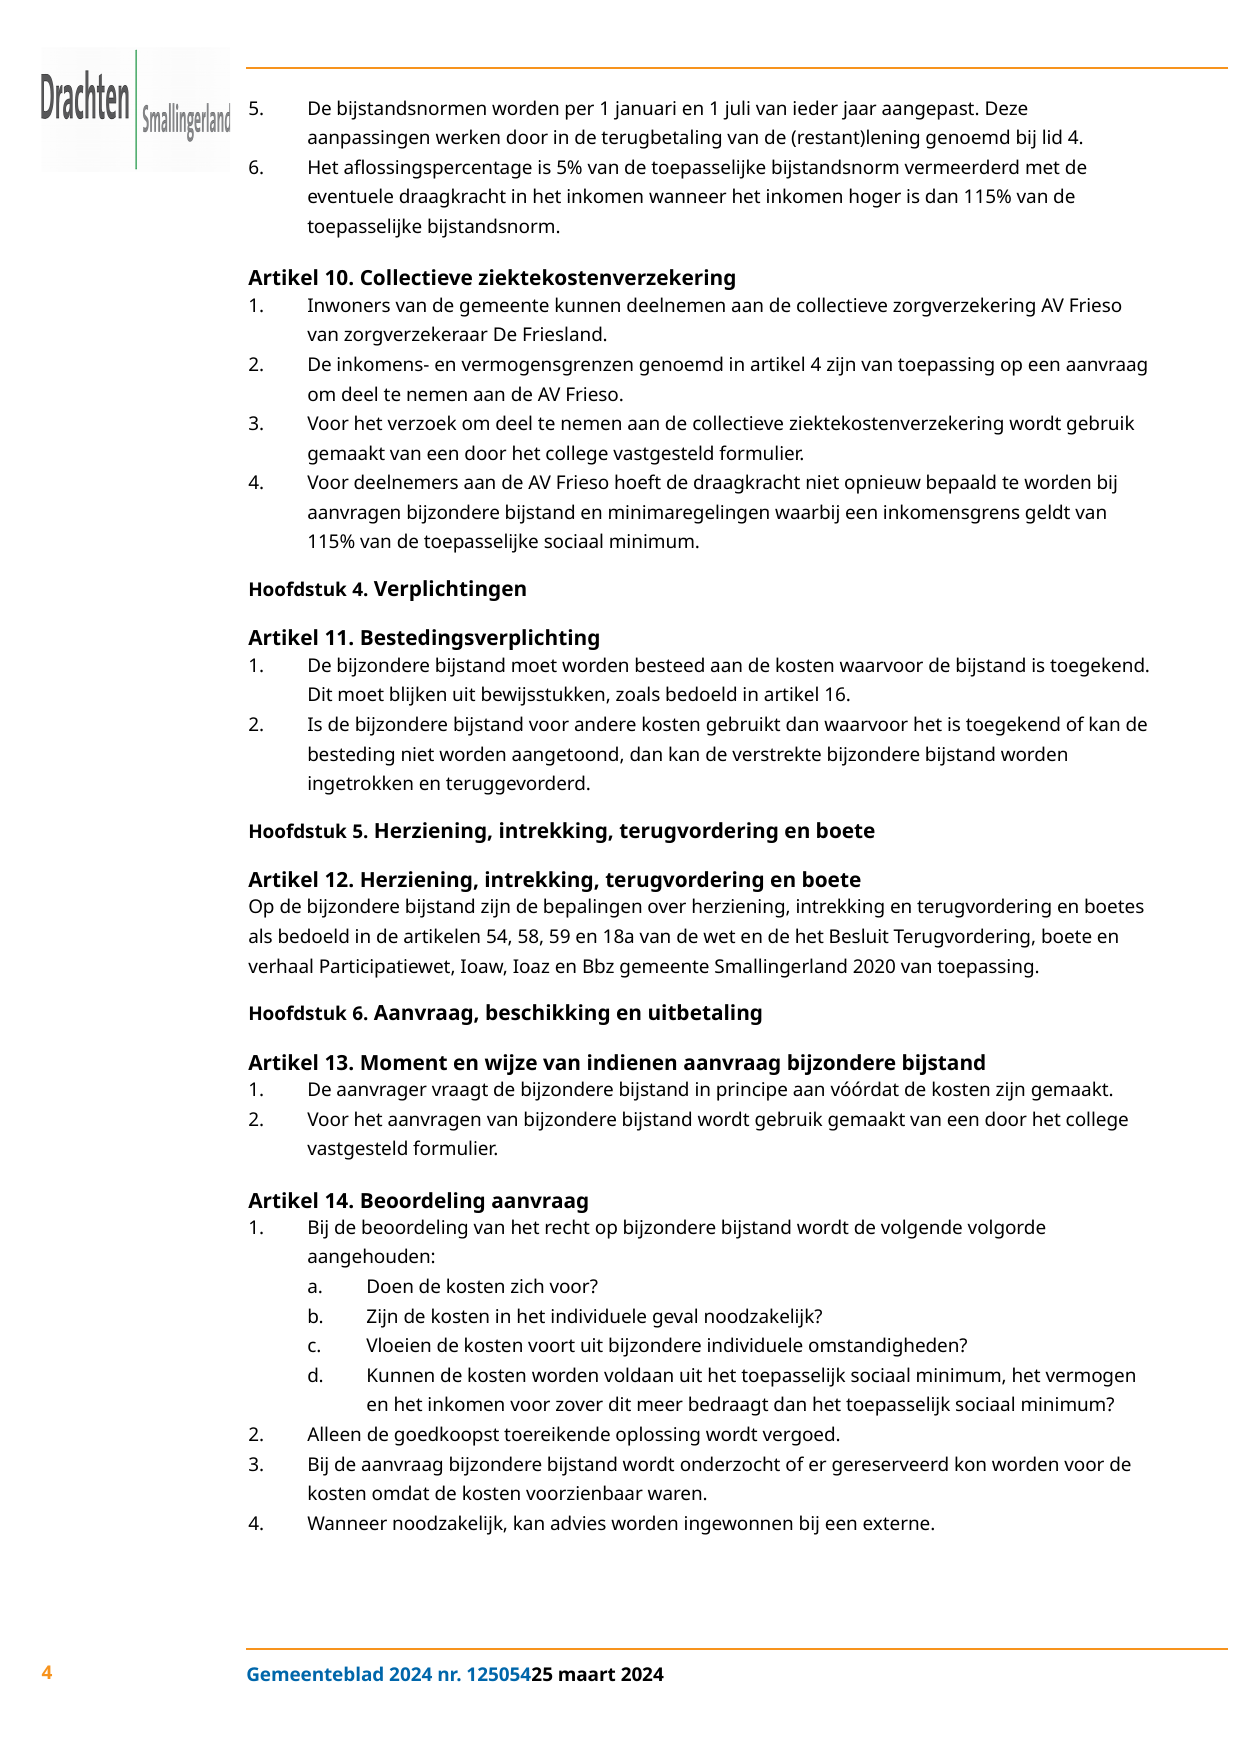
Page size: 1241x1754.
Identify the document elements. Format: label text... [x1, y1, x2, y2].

list Alleen de goedkoopst toereikende oplossing wordt vergoed. [248, 1421, 1152, 1447]
list Is de bijzondere bijstand voor andere kosten gebruikt dan waarvoor het is toegekend of kan de besteding niet worden aangetoond, dan kan de verstrekte bijzondere bijstand worden ingetrokken en teruggevorderd. [248, 711, 1152, 796]
list Voor het aanvragen van bijzondere bijstand wordt gebruik gemaakt van een door het college vastgesteld formulier. [248, 1106, 1152, 1161]
text Hoofdstuk 4. Verplichtingen [248, 574, 1152, 603]
text Artikel 13. Moment en wijze van indienen aanvraag bijzondere bijstand [248, 1048, 1152, 1076]
list Doen de kosten zich voor? [307, 1273, 1152, 1299]
list Het aflossingspercentage is 5% van de toepasselijke bijstandsnorm vermeerderd met de eventuele draagkracht in het inkomen wanneer het inkomen hoger is dan 115% van de toepasselijke bijstandsnorm. [248, 154, 1152, 239]
text Artikel 14. Beoordeling aanvraag [248, 1186, 1152, 1214]
text Artikel 12. Herziening, intrekking, terugvordering en boete [248, 865, 1152, 894]
list De inkomens- en vermogensgrenzen genoemd in artikel 4 zijn van toepassing op een aanvraag om deel te nemen aan de AV Frieso. [248, 351, 1152, 406]
list Bij de aanvraag bijzondere bijstand wordt onderzocht of er gereserveerd kon worden voor de kosten omdat de kosten voorzienbaar waren. [248, 1451, 1152, 1506]
list Voor het verzoek om deel te nemen aan de collectieve ziektekostenverzekering wordt gebruik gemaakt van een door het college vastgesteld formulier. [248, 410, 1152, 466]
list Bij de beoordeling van het recht op bijzondere bijstand wordt de volgende volgorde aangehouden: [248, 1214, 1152, 1269]
list Vloeien de kosten voort uit bijzondere individuele omstandigheden? [307, 1332, 1152, 1358]
list De bijstandsnormen worden per 1 januari en 1 juli van ieder jaar aangepast. Deze aanpassingen werken door in de terugbetaling van de (restant)lening genoemd bij lid 4. [248, 95, 1152, 150]
list Zijn de kosten in het individuele geval noodzakelijk? [307, 1303, 1152, 1329]
text Op de bijzondere bijstand zijn de bepalingen over herziening, intrekking en terugvordering en boetes als bedoeld in de artikelen 54, 58, 59 en 18a van de wet en de het Besluit Terugvordering, boete en verhaal Participatiewet, Ioaw, Ioaz en Bbz gemeente Smallingerland 2020 van toepassing. [248, 894, 1152, 978]
picture [41, 47, 231, 172]
text Hoofdstuk 5. Herziening, intrekking, terugvordering en boete [248, 816, 1152, 844]
list De bijzondere bijstand moet worden besteed aan de kosten waarvoor de bijstand is toegekend. Dit moet blijken uit bewijsstukken, zoals bedoeld in artikel 16. [248, 652, 1152, 707]
list Kunnen de kosten worden voldaan uit het toepasselijk sociaal minimum, het vermogen en het inkomen voor zover dit meer bedraagt dan het toepasselijk sociaal minimum? [307, 1362, 1152, 1417]
list Voor deelnemers aan de AV Frieso hoeft de draagkracht niet opnieuw bepaald te worden bij aanvragen bijzondere bijstand en minimaregelingen waarbij een inkomensgrens geldt van 115% van de toepasselijke sociaal minimum. [248, 469, 1152, 554]
list Inwoners van de gemeente kunnen deelnemen aan de collectieve zorgverzekering AV Frieso van zorgverzekeraar De Friesland. [248, 292, 1152, 347]
text Artikel 11. Bestedingsverplichting [248, 623, 1152, 652]
list De aanvrager vraagt de bijzondere bijstand in principe aan vóórdat de kosten zijn gemaakt. [248, 1076, 1152, 1102]
text Hoofdstuk 6. Aanvraag, beschikking en uitbetaling [248, 998, 1152, 1027]
list Wanneer noodzakelijk, kan advies worden ingewonnen bij een externe. [248, 1510, 1152, 1536]
text Artikel 10. Collectieve ziektekostenverzekering [248, 263, 1152, 292]
